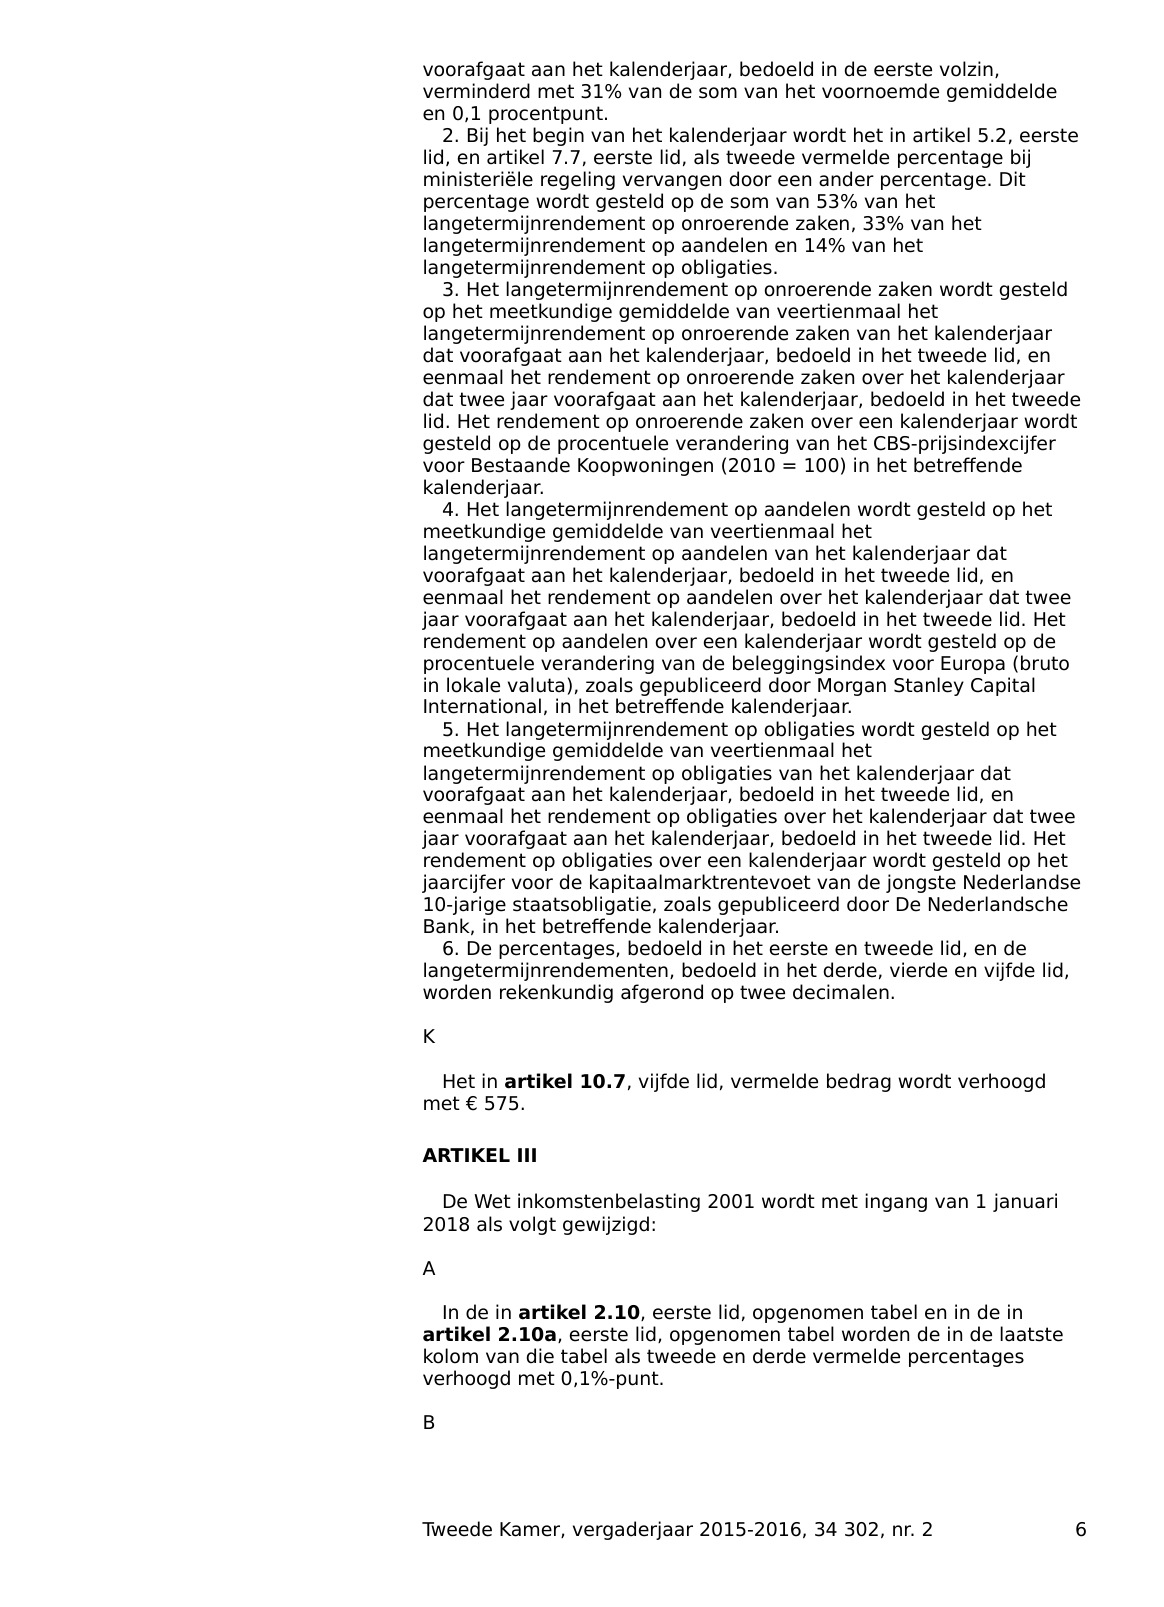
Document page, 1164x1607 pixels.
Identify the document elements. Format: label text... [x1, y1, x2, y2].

text 6. De percentages, bedoeld in het eerste en tweede lid, en de langetermijnrendementen, bedoeld in het derde, vierde en vijfde lid, worden rekenkundig afgerond op twee decimalen. [422, 938, 1087, 1004]
text 5. Het langetermijnrendement op obligaties wordt gesteld op het meetkundige gemiddelde van veertienmaal het langetermijnrendement op obligaties van het kalenderjaar dat voorafgaat aan het kalenderjaar, bedoeld in het tweede lid, en eenmaal het rendement op obligaties over het kalenderjaar dat twee jaar voorafgaat aan het kalenderjaar, bedoeld in het tweede lid. Het rendement op obligaties over een kalenderjaar wordt gesteld op het jaarcijfer voor de kapitaalmarktrentevoet van de jongste Nederlandse 10-jarige staatsobligatie, zoals gepubliceerd door De Nederlandsche Bank, in het betreffende kalenderjaar. [422, 718, 1087, 938]
text De Wet inkomstenbelasting 2001 wordt met ingang van 1 januari 2018 als volgt gewijzigd: [422, 1191, 1087, 1235]
text voorafgaat aan het kalenderjaar, bedoeld in de eerste volzin, verminderd met 31% van de som van het voornoemde gemiddelde en 0,1 procentpunt. [422, 59, 1087, 125]
text Het in artikel 10.7, vijfde lid, vermelde bedrag wordt verhoogd met € 575. [422, 1071, 1087, 1114]
text B [422, 1412, 1087, 1434]
text In de in artikel 2.10, eerste lid, opgenomen tabel en in de in artikel 2.10a, eerste lid, opgenomen tabel worden de in de laatste kolom van die tabel als tweede en derde vermelde percentages verhoogd met 0,1%-punt. [422, 1302, 1087, 1390]
text 3. Het langetermijnrendement op onroerende zaken wordt gesteld op het meetkundige gemiddelde van veertienmaal het langetermijnrendement op onroerende zaken van het kalenderjaar dat voorafgaat aan het kalenderjaar, bedoeld in het tweede lid, en eenmaal het rendement op onroerende zaken over het kalenderjaar dat twee jaar voorafgaat aan het kalenderjaar, bedoeld in het tweede lid. Het rendement op onroerende zaken over een kalenderjaar wordt gesteld op de procentuele verandering van het CBS-prijsindexcijfer voor Bestaande Koopwoningen (2010 = 100) in het betreffende kalenderjaar. [422, 279, 1087, 499]
subtitle ARTIKEL III [422, 1144, 1087, 1166]
text K [422, 1026, 1087, 1048]
text A [422, 1258, 1087, 1279]
text 4. Het langetermijnrendement op aandelen wordt gesteld op het meetkundige gemiddelde van veertienmaal het langetermijnrendement op aandelen van het kalenderjaar dat voorafgaat aan het kalenderjaar, bedoeld in het tweede lid, en eenmaal het rendement op aandelen over het kalenderjaar dat twee jaar voorafgaat aan het kalenderjaar, bedoeld in het tweede lid. Het rendement op aandelen over een kalenderjaar wordt gesteld op de procentuele verandering van de beleggingsindex voor Europa (bruto in lokale valuta), zoals gepubliceerd door Morgan Stanley Capital International, in het betreffende kalenderjaar. [422, 499, 1087, 718]
text 2. Bij het begin van het kalenderjaar wordt het in artikel 5.2, eerste lid, en artikel 7.7, eerste lid, als tweede vermelde percentage bij ministeriële regeling vervangen door een ander percentage. Dit percentage wordt gesteld op de som van 53% van het langetermijnrendement op onroerende zaken, 33% van het langetermijnrendement op aandelen en 14% van het langetermijnrendement op obligaties. [422, 125, 1087, 279]
